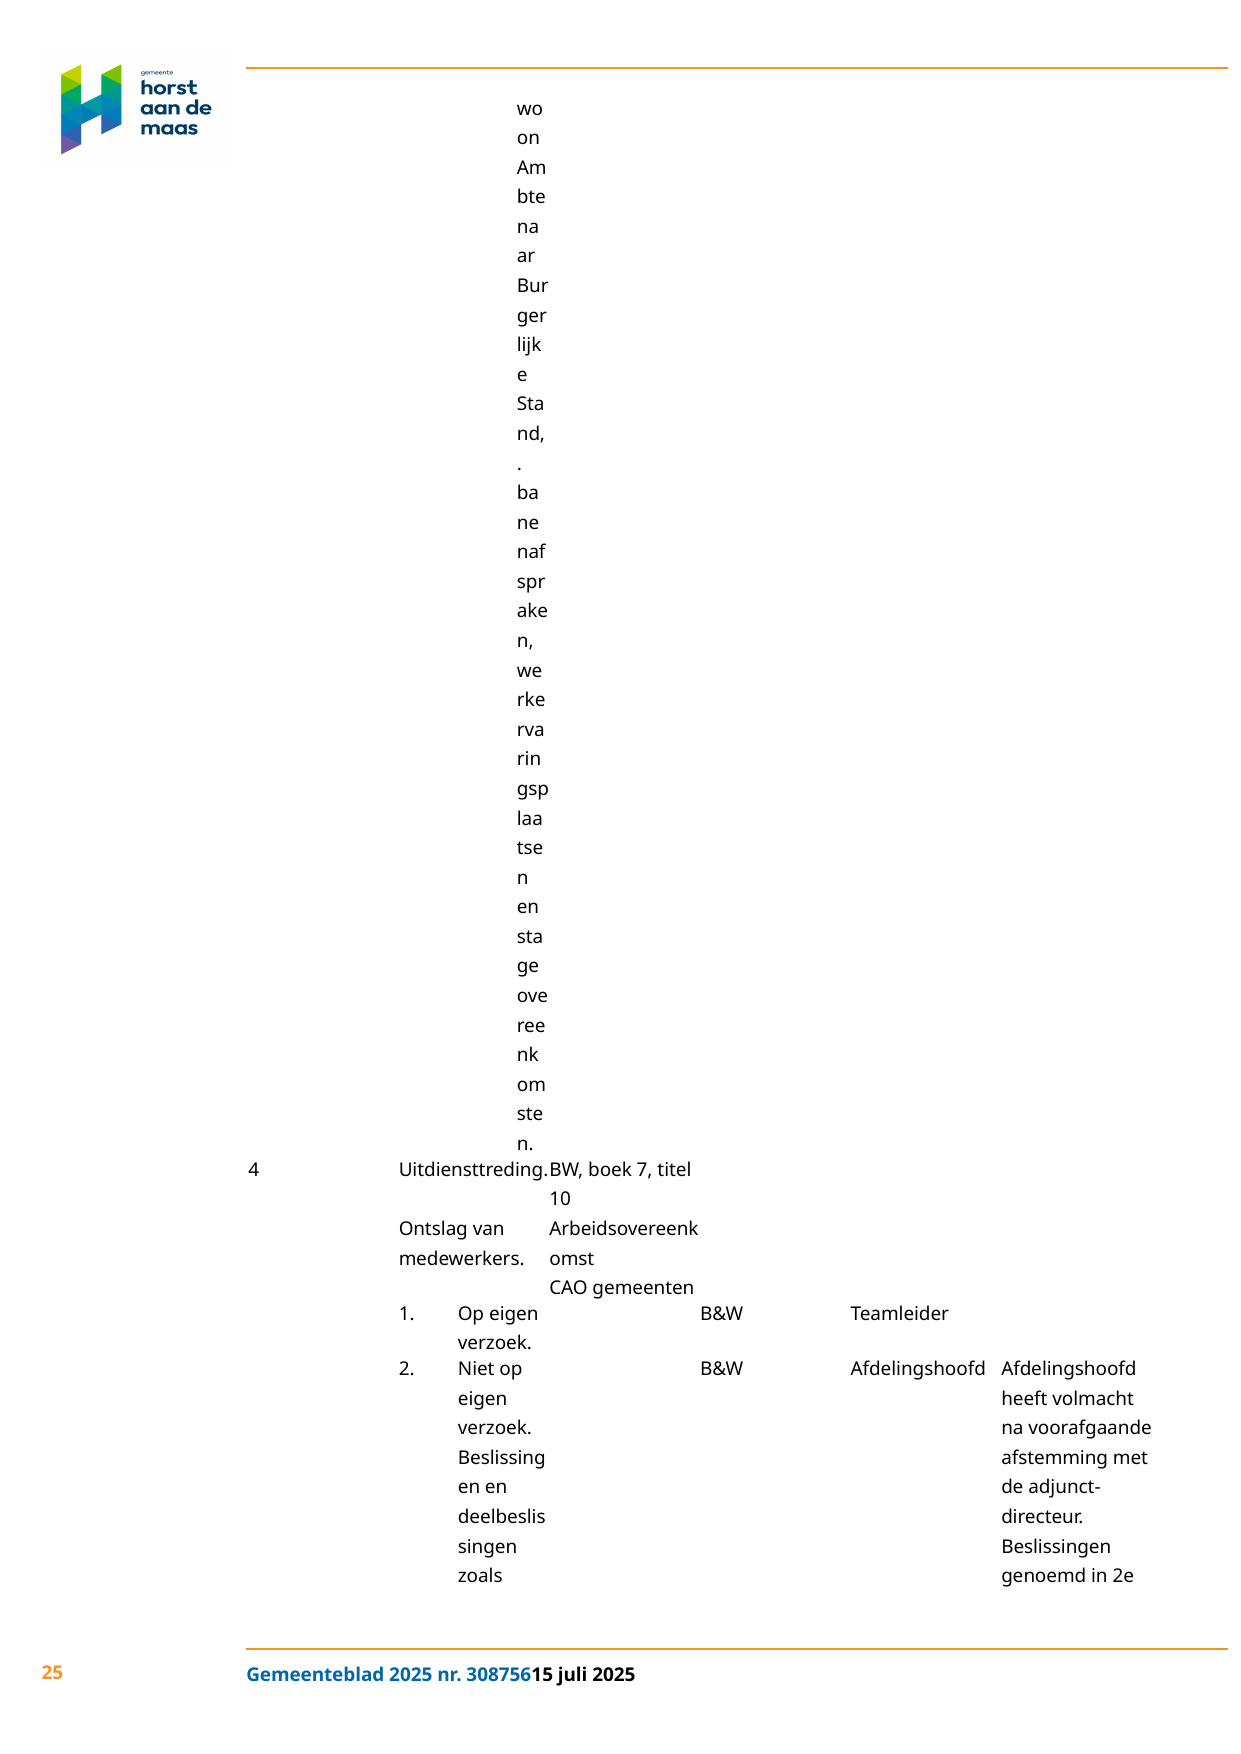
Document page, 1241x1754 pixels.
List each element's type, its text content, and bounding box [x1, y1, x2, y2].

table_cell [1001, 95, 1152, 1156]
table_cell Afdelingshoofd [850, 1355, 1001, 1588]
table_cell B&W [700, 1355, 850, 1588]
table_cell [248, 95, 398, 1156]
table_cell BW, boek 7, titel 10 Arbeidsovereenkomst CAO gemeenten [549, 1156, 700, 1300]
table_cell Op eigen verzoek. [399, 1300, 549, 1355]
table_cell [549, 1300, 700, 1355]
table_cell [1001, 1156, 1152, 1300]
table_cell [850, 1156, 1001, 1300]
table_cell woon Ambtenaar Burgerlijke Stand,. banenafspraken, werkervaringsplaatsen en stageovereenkomsten. [399, 95, 549, 1156]
table_cell [850, 95, 1001, 1156]
table_cell B&W [700, 1300, 850, 1355]
table_cell Afdelingshoofd heeft volmacht na voorafgaande afstemming met de adjunct-directeur. Beslissingen genoemd in 2e [1001, 1355, 1152, 1588]
table_cell [700, 95, 850, 1156]
table_cell [700, 1156, 850, 1300]
table_cell [549, 95, 700, 1156]
table_cell [549, 1355, 700, 1588]
table_cell Niet op eigen verzoek. Beslissingen en deelbeslissingen zoals [399, 1355, 549, 1588]
table_cell 4 [248, 1156, 398, 1588]
table_cell [1001, 1300, 1152, 1355]
table_cell Uitdiensttreding. Ontslag van medewerkers. [399, 1156, 549, 1300]
table_cell Teamleider [850, 1300, 1001, 1355]
picture [41, 47, 231, 172]
